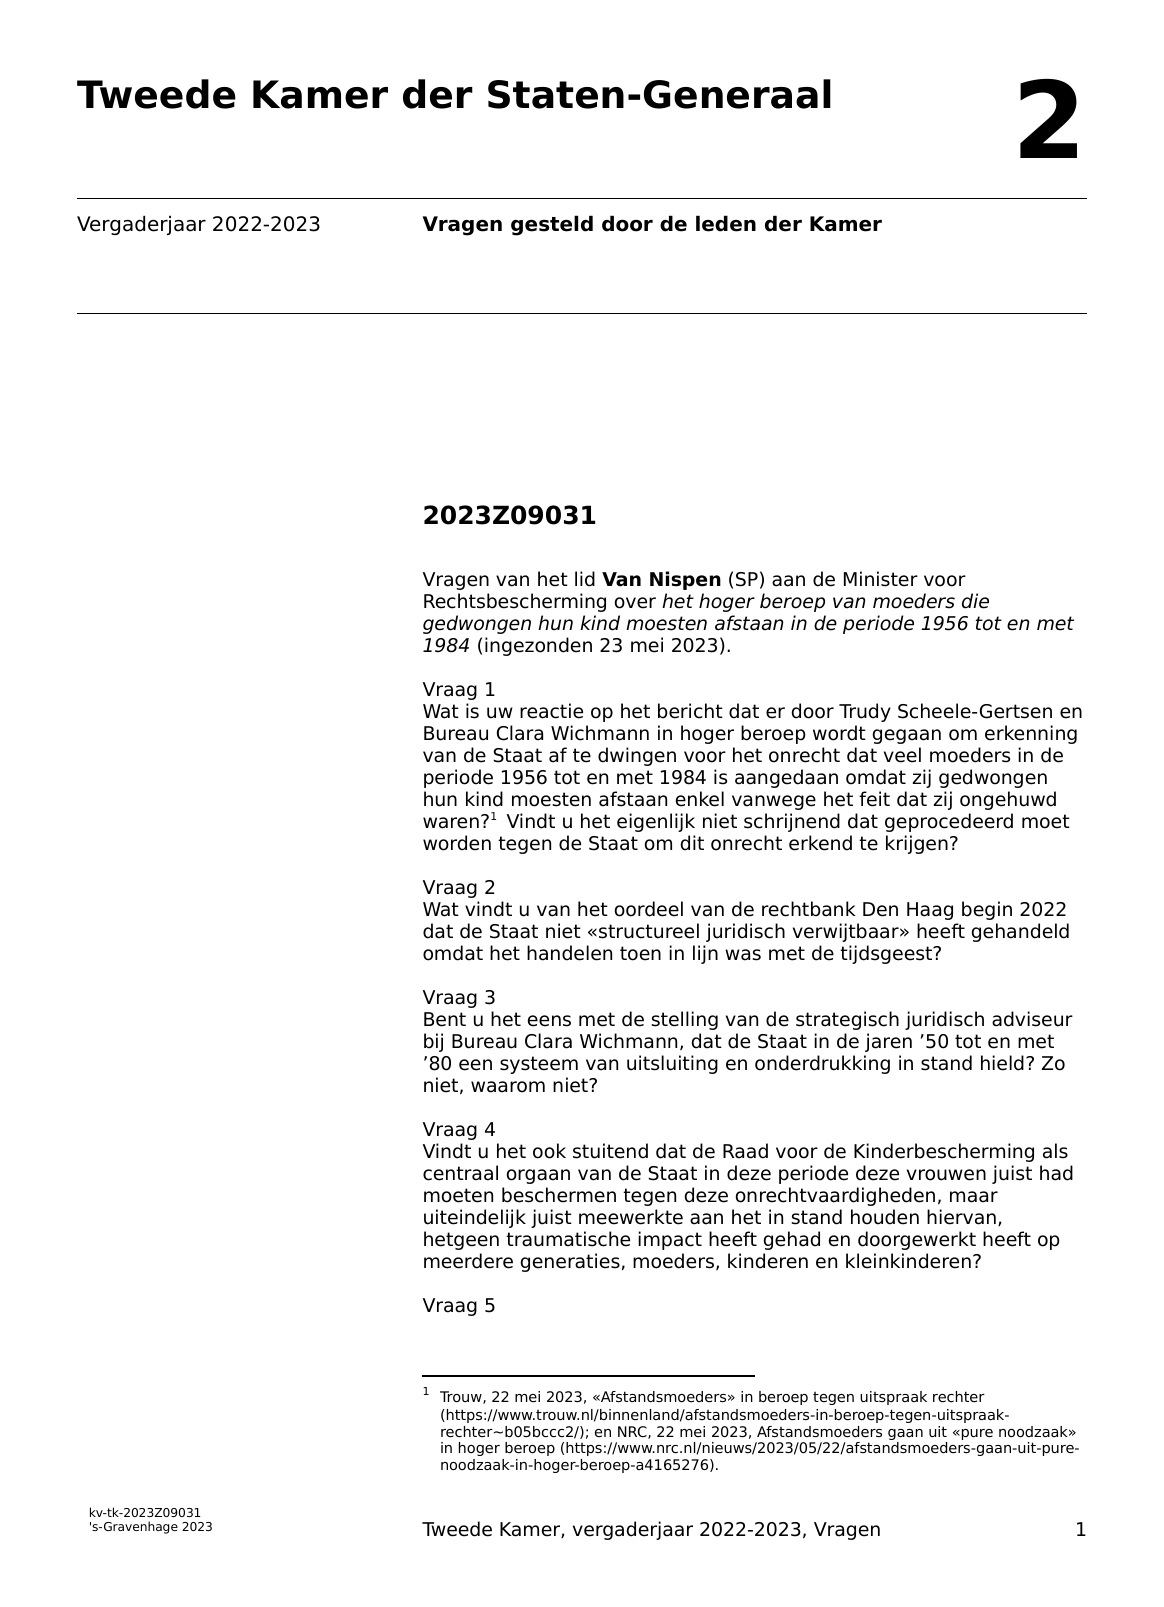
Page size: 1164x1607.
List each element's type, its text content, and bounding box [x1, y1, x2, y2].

text Trouw, 22 mei 2023, «Afstandsmoeders» in beroep tegen uitspraak rechter (https://www.trouw.nl/binnenland/afstandsmoeders-in-beroep-tegen-uitspraak-rechter~b05bccc2/); en NRC, 22 mei 2023, Afstandsmoeders gaan uit «pure noodzaak» in hoger beroep (https://www.nrc.nl/nieuws/2023/05/22/afstandsmoeders-gaan-uit-pure-noodzaak-in-hoger-beroep-a4165276). [422, 1385, 1087, 1474]
text Vindt u het ook stuitend dat de Raad voor de Kinderbescherming als centraal orgaan van de Staat in deze periode deze vrouwen juist had moeten beschermen tegen deze onrechtvaardigheden, maar uiteindelijk juist meewerkte aan het in stand houden hiervan, hetgeen traumatische impact heeft gehad en doorgewerkt heeft op meerdere generaties, moeders, kinderen en kleinkinderen? [422, 1141, 1087, 1273]
text Bent u het eens met de stelling van de strategisch juridisch adviseur bij Bureau Clara Wichmann, dat de Staat in de jaren ’50 tot en met ’80 een systeem van uitsluiting en onderdrukking in stand hield? Zo niet, waarom niet? [422, 1009, 1087, 1097]
text Vraag 2 [422, 877, 1087, 899]
table_header Tweede Kamer der Staten-Generaal [77, 59, 886, 198]
text 's-Gravenhage 2023 [88, 1520, 323, 1534]
text Vraag 4 [422, 1119, 1087, 1141]
table_cell Vragen gesteld door de leden der Kamer [422, 199, 1087, 313]
text Vraag 3 [422, 987, 1087, 1009]
text Vragen van het lid Van Nispen (SP) aan de Minister voor Rechtsbescherming over het hoger beroep van moeders die gedwongen hun kind moesten afstaan in de periode 1956 tot en met 1984 (ingezonden 23 mei 2023). [422, 569, 1087, 657]
text Vraag 5 [422, 1295, 1087, 1317]
text kv-tk-2023Z09031 [88, 1506, 323, 1520]
table_cell Vergaderjaar 2022-2023 [77, 199, 422, 313]
text Wat is uw reactie op het bericht dat er door Trudy Scheele-Gertsen en Bureau Clara Wichmann in hoger beroep wordt gegaan om erkenning van de Staat af te dwingen voor het onrecht dat veel moeders in de periode 1956 tot en met 1984 is aangedaan omdat zij gedwongen hun kind moesten afstaan enkel vanwege het feit dat zij ongehuwd waren? Vindt u het eigenlijk niet schrijnend dat geprocedeerd moet worden tegen de Staat om dit onrecht erkend te krijgen? [422, 701, 1087, 855]
text Vraag 1 [422, 679, 1087, 701]
text 2023Z09031 [422, 501, 1087, 531]
text Wat vindt u van het oordeel van de rechtbank Den Haag begin 2022 dat de Staat niet «structureel juridisch verwijtbaar» heeft gehandeld omdat het handelen toen in lijn was met de tijdsgeest? [422, 899, 1087, 965]
table_header 2 [886, 59, 1087, 198]
